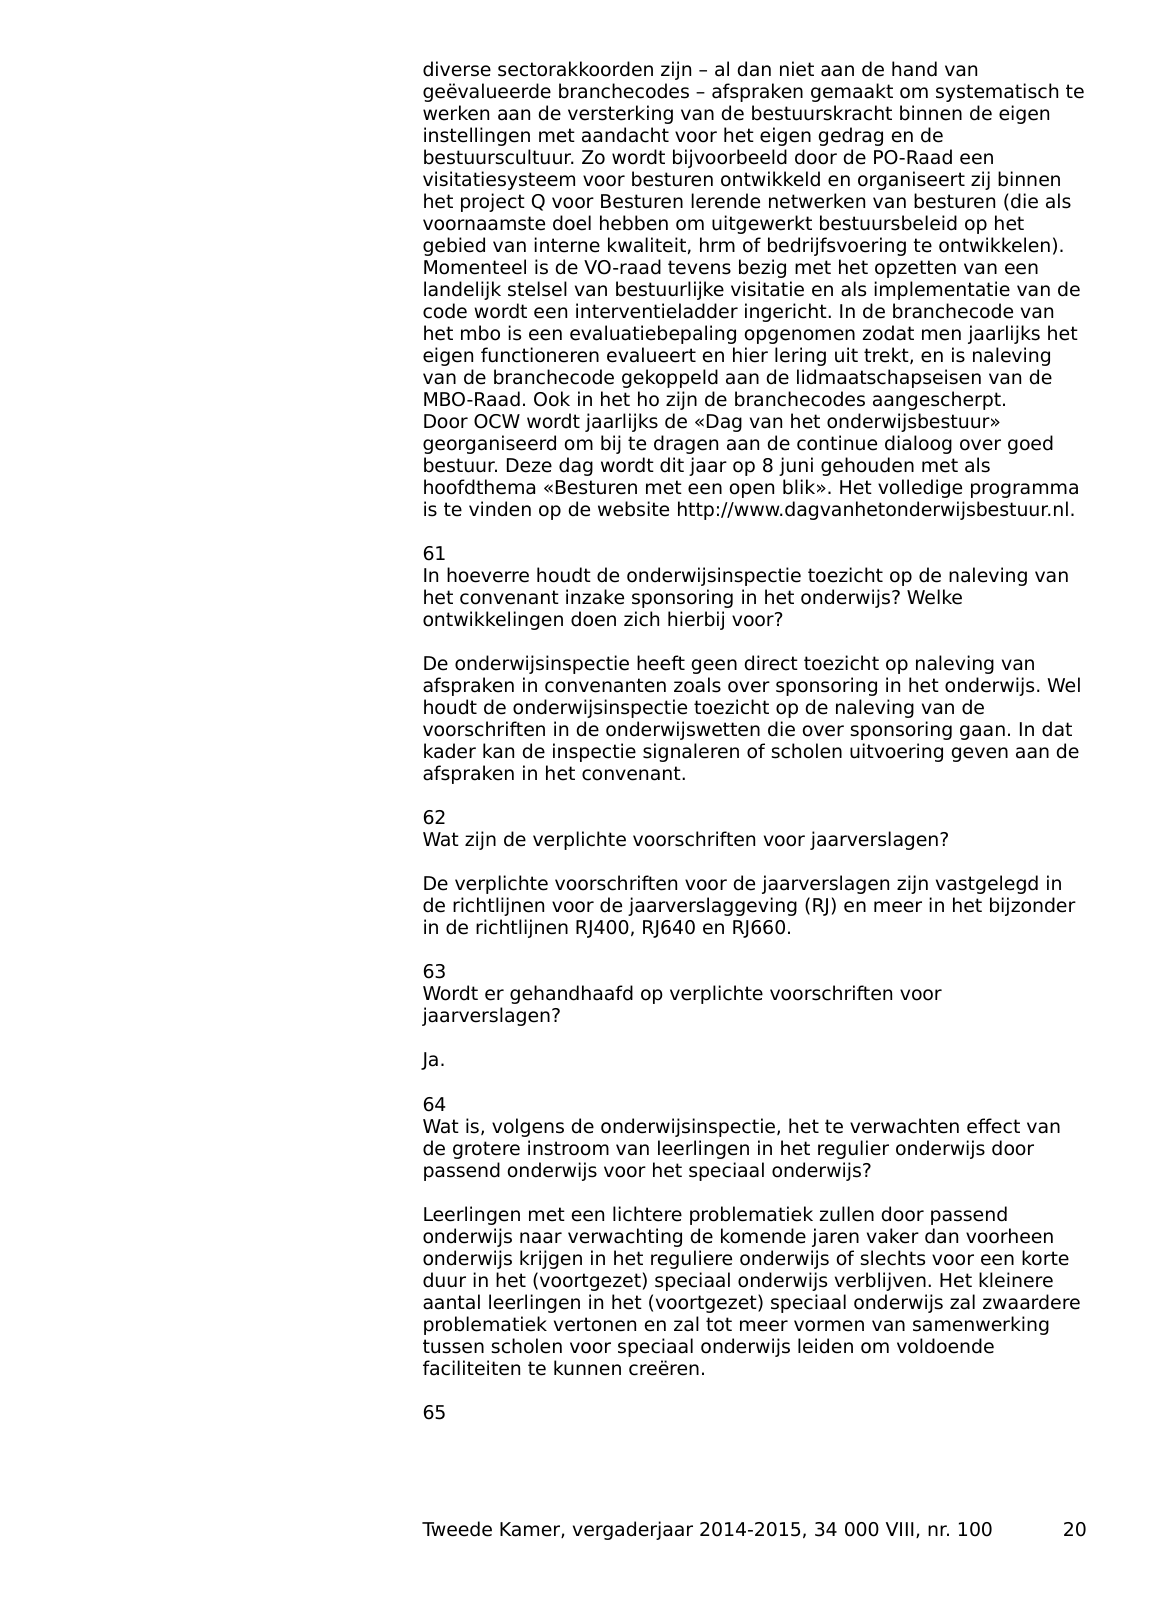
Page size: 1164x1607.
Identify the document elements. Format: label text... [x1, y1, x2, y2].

text Ja. [422, 1049, 1087, 1071]
text In hoeverre houdt de onderwijsinspectie toezicht op de naleving van het convenant inzake sponsoring in het onderwijs? Welke ontwikkelingen doen zich hierbij voor? [422, 565, 1087, 631]
text De verplichte voorschriften voor de jaarverslagen zijn vastgelegd in de richtlijnen voor de jaarverslaggeving (RJ) en meer in het bijzonder in de richtlijnen RJ400, RJ640 en RJ660. [422, 873, 1087, 939]
text Wat zijn de verplichte voorschriften voor jaarverslagen? [422, 829, 1087, 851]
text 62 [422, 807, 1087, 829]
text Wat is, volgens de onderwijsinspectie, het te verwachten effect van de grotere instroom van leerlingen in het regulier onderwijs door passend onderwijs voor het speciaal onderwijs? [422, 1116, 1087, 1181]
text diverse sectorakkoorden zijn – al dan niet aan de hand van geëvalueerde branchecodes – afspraken gemaakt om systematisch te werken aan de versterking van de bestuurskracht binnen de eigen instellingen met aandacht voor het eigen gedrag en de bestuurscultuur. Zo wordt bijvoorbeeld door de PO-Raad een visitatiesysteem voor besturen ontwikkeld en organiseert zij binnen het project Q voor Besturen lerende netwerken van besturen (die als voornaamste doel hebben om uitgewerkt bestuursbeleid op het gebied van interne kwaliteit, hrm of bedrijfsvoering te ontwikkelen). Momenteel is de VO-raad tevens bezig met het opzetten van een landelijk stelsel van bestuurlijke visitatie en als implementatie van de code wordt een interventieladder ingericht. In de branchecode van het mbo is een evaluatiebepaling opgenomen zodat men jaarlijks het eigen functioneren evalueert en hier lering uit trekt, en is naleving van de branchecode gekoppeld aan de lidmaatschapseisen van de MBO-Raad. Ook in het ho zijn de branchecodes aangescherpt. [422, 59, 1087, 411]
text 61 [422, 543, 1087, 565]
text De onderwijsinspectie heeft geen direct toezicht op naleving van afspraken in convenanten zoals over sponsoring in het onderwijs. Wel houdt de onderwijsinspectie toezicht op de naleving van de voorschriften in de onderwijswetten die over sponsoring gaan. In dat kader kan de inspectie signaleren of scholen uitvoering geven aan de afspraken in het convenant. [422, 653, 1087, 785]
text Door OCW wordt jaarlijks de «Dag van het onderwijsbestuur» georganiseerd om bij te dragen aan de continue dialoog over goed bestuur. Deze dag wordt dit jaar op 8 juni gehouden met als hoofdthema «Besturen met een open blik». Het volledige programma is te vinden op de website http://www.dagvanhetonderwijsbestuur.nl. [422, 411, 1087, 521]
text Wordt er gehandhaafd op verplichte voorschriften voor jaarverslagen? [422, 983, 1087, 1027]
text 63 [422, 961, 1087, 983]
text 65 [422, 1402, 1087, 1424]
text Leerlingen met een lichtere problematiek zullen door passend onderwijs naar verwachting de komende jaren vaker dan voorheen onderwijs krijgen in het reguliere onderwijs of slechts voor een korte duur in het (voortgezet) speciaal onderwijs verblijven. Het kleinere aantal leerlingen in het (voortgezet) speciaal onderwijs zal zwaardere problematiek vertonen en zal tot meer vormen van samenwerking tussen scholen voor speciaal onderwijs leiden om voldoende faciliteiten te kunnen creëren. [422, 1204, 1087, 1379]
text 64 [422, 1093, 1087, 1116]
